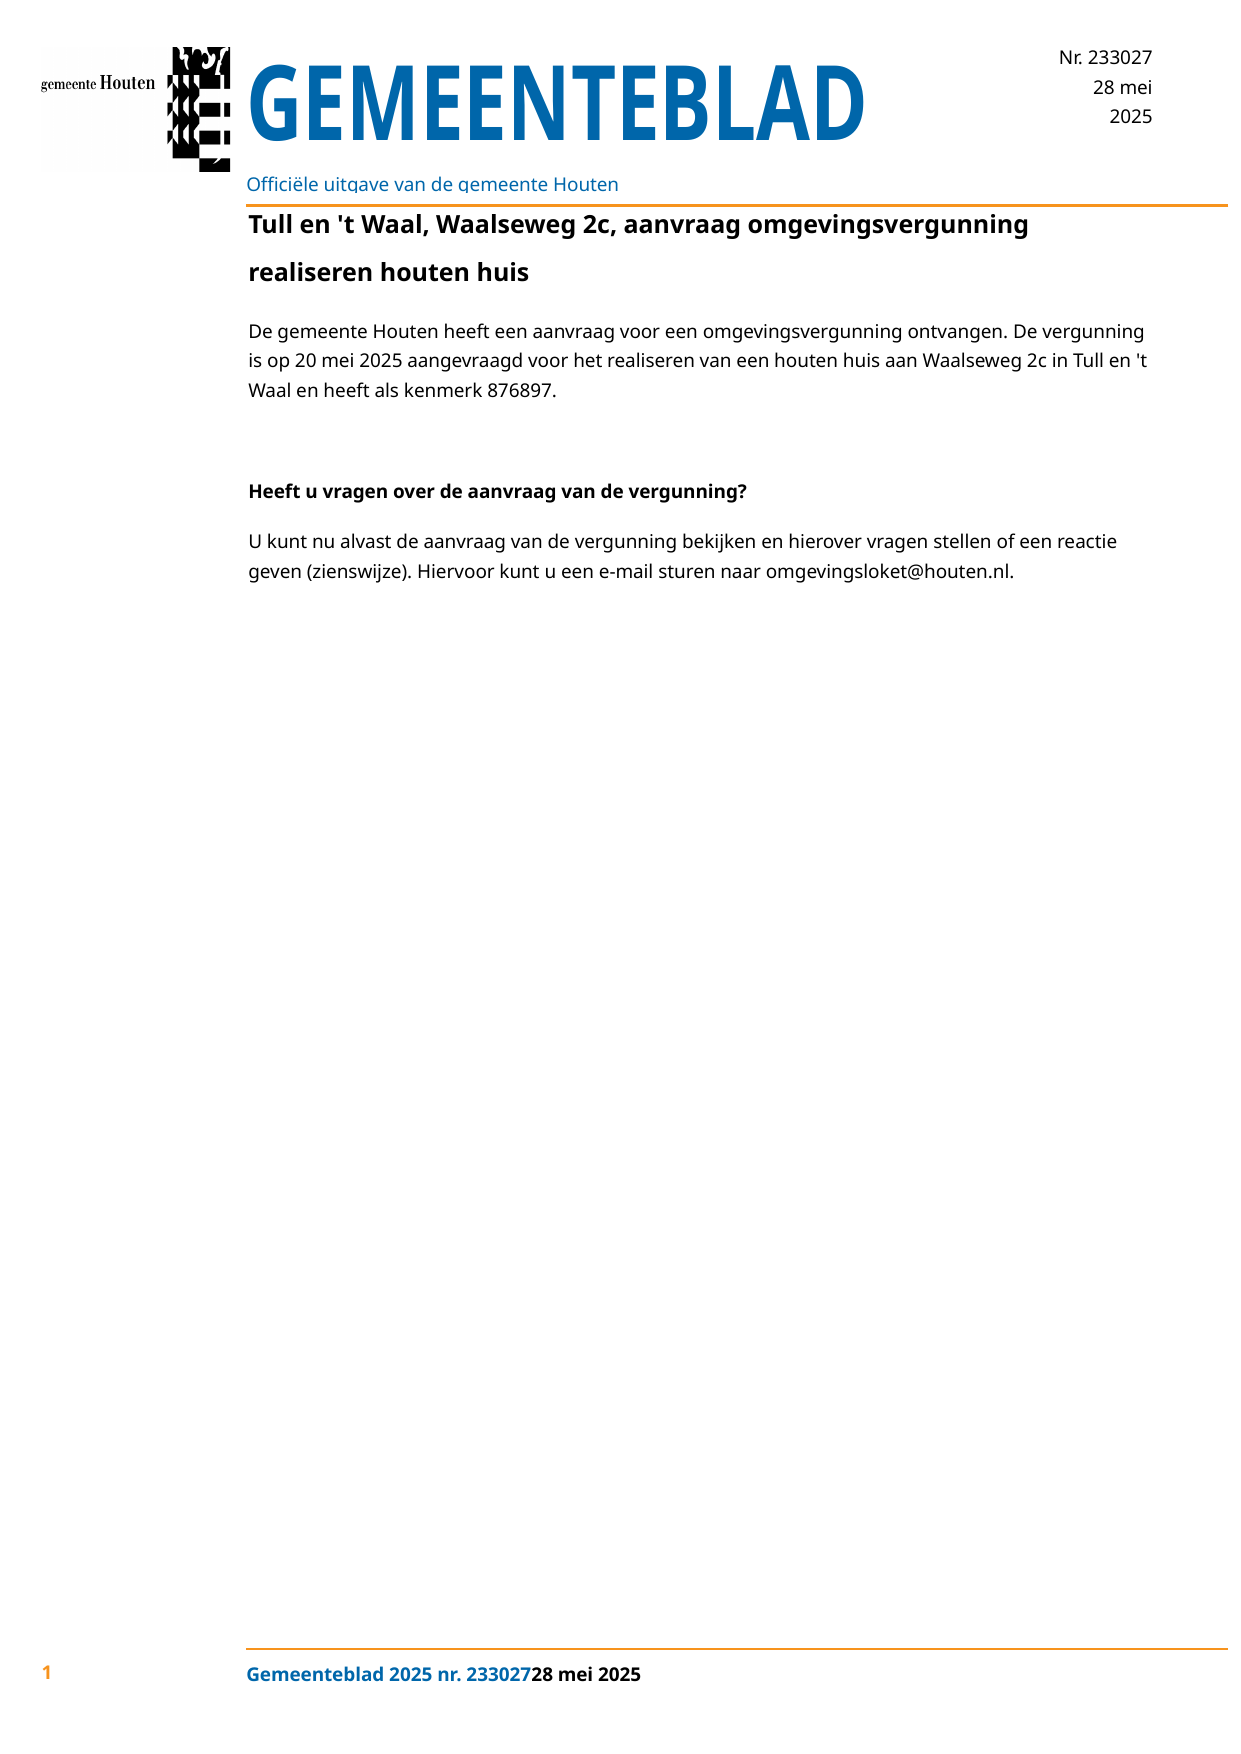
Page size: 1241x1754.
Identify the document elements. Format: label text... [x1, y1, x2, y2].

text Heeft u vragen over de aanvraag van de vergunning? [248, 478, 1152, 504]
text De gemeente Houten heeft een aanvraag voor een omgevingsvergunning ontvangen. De vergunning is op 20 mei 2025 aangevraagd voor het realiseren van een houten huis aan Waalseweg 2c in Tull en 't Waal en heeft als kenmerk 876897. [248, 318, 1152, 403]
text Tull en 't Waal, Waalseweg 2c, aanvraag omgevingsvergunning realiseren houten huis [248, 207, 1152, 288]
text U kunt nu alvast de aanvraag van de vergunning bekijken en hierover vragen stellen of een reactie geven (zienswijze). Hiervoor kunt u een e-mail sturen naar omgevingsloket@houten.nl. [248, 528, 1152, 584]
picture [41, 47, 231, 172]
